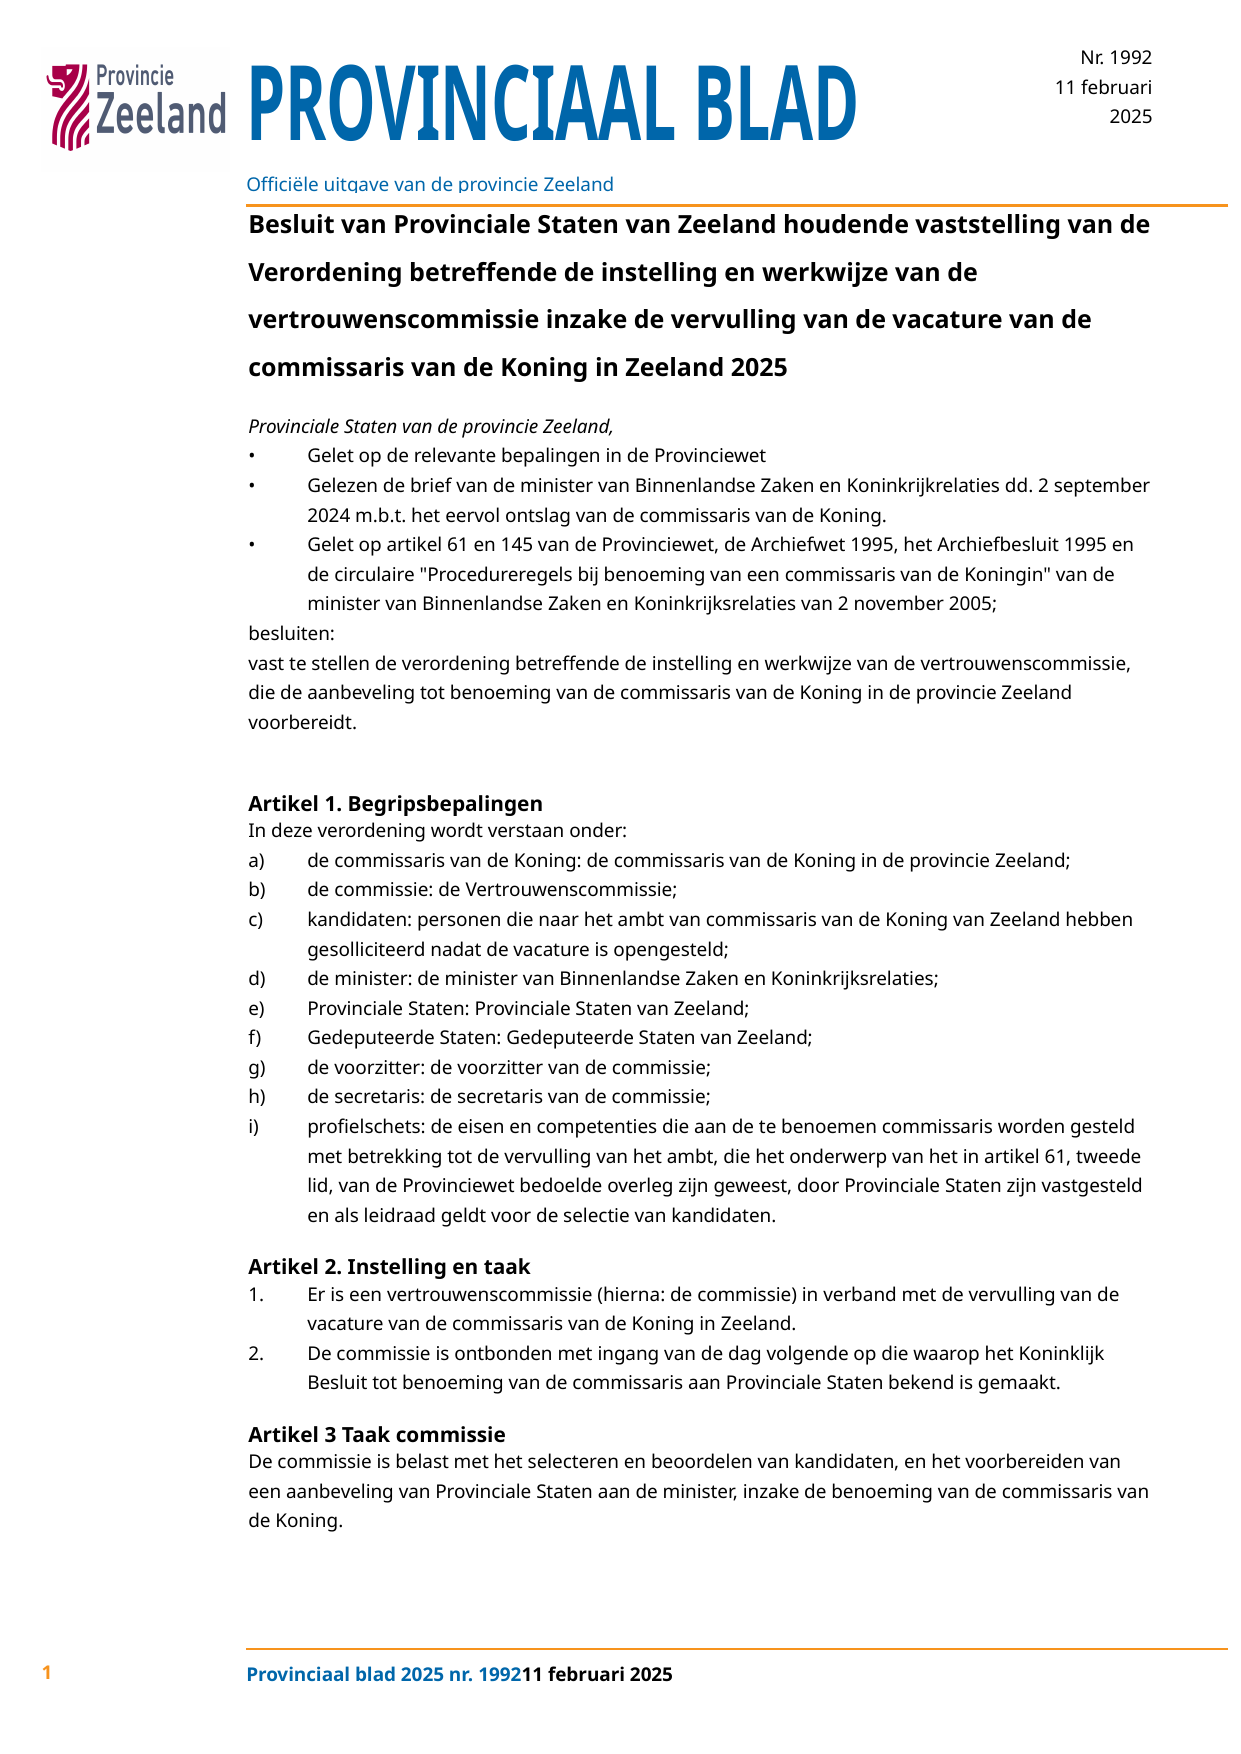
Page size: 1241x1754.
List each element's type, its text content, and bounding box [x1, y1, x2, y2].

text Provinciale Staten van de provincie Zeeland, [248, 413, 1152, 439]
list Provinciale Staten: Provinciale Staten van Zeeland; [248, 995, 1152, 1021]
list de voorzitter: de voorzitter van de commissie; [248, 1054, 1152, 1080]
text besluiten: [248, 620, 1152, 646]
list de commissie: de Vertrouwenscommissie; [248, 877, 1152, 902]
text In deze verordening wordt verstaan onder: [248, 817, 1152, 843]
picture [41, 47, 231, 172]
list de minister: de minister van Binnenlandse Zaken en Koninkrijksrelaties; [248, 965, 1152, 991]
list de secretaris: de secretaris van de commissie; [248, 1084, 1152, 1109]
list de commissaris van de Koning: de commissaris van de Koning in de provincie Zeeland; [248, 847, 1152, 873]
text Artikel 3 Taak commissie [248, 1420, 1152, 1448]
list De commissie is ontbonden met ingang van de dag volgende op die waarop het Koninklijk Besluit tot benoeming van de commissaris aan Provinciale Staten bekend is gemaakt. [248, 1340, 1152, 1395]
list Gelet op de relevante bepalingen in de Provinciewet [248, 443, 1152, 468]
list Gedeputeerde Staten: Gedeputeerde Staten van Zeeland; [248, 1024, 1152, 1050]
list Er is een vertrouwenscommissie (hierna: de commissie) in verband met de vervulling van de vacature van de commissaris van de Koning in Zeeland. [248, 1281, 1152, 1336]
text Artikel 1. Begripsbepalingen [248, 789, 1152, 817]
text Artikel 2. Instelling en taak [248, 1252, 1152, 1281]
list kandidaten: personen die naar het ambt van commissaris van de Koning van Zeeland hebben gesolliciteerd nadat de vacature is opengesteld; [248, 906, 1152, 961]
text De commissie is belast met het selecteren en beoordelen van kandidaten, en het voorbereiden van een aanbeveling van Provinciale Staten aan de minister, inzake de benoeming van de commissaris van de Koning. [248, 1448, 1152, 1533]
list Gelet op artikel 61 en 145 van de Provinciewet, de Archiefwet 1995, het Archiefbesluit 1995 en de circulaire "Procedureregels bij benoeming van een commissaris van de Koningin" van de minister van Binnenlandse Zaken en Koninkrijksrelaties van 2 november 2005; [248, 531, 1152, 616]
text Besluit van Provinciale Staten van Zeeland houdende vaststelling van de Verordening betreffende de instelling en werkwijze van de vertrouwenscommissie inzake de vervulling van de vacature van de commissaris van de Koning in Zeeland 2025 [248, 207, 1152, 384]
list profielschets: de eisen en competenties die aan de te benoemen commissaris worden gesteld met betrekking tot de vervulling van het ambt, die het onderwerp van het in artikel 61, tweede lid, van de Provinciewet bedoelde overleg zijn geweest, door Provinciale Staten zijn vastgesteld en als leidraad geldt voor de selectie van kandidaten. [248, 1113, 1152, 1228]
list Gelezen de brief van de minister van Binnenlandse Zaken en Koninkrijkrelaties dd. 2 september 2024 m.b.t. het eervol ontslag van de commissaris van de Koning. [248, 472, 1152, 528]
text vast te stellen de verordening betreffende de instelling en werkwijze van de vertrouwenscommissie, die de aanbeveling tot benoeming van de commissaris van de Koning in de provincie Zeeland voorbereidt. [248, 650, 1152, 735]
